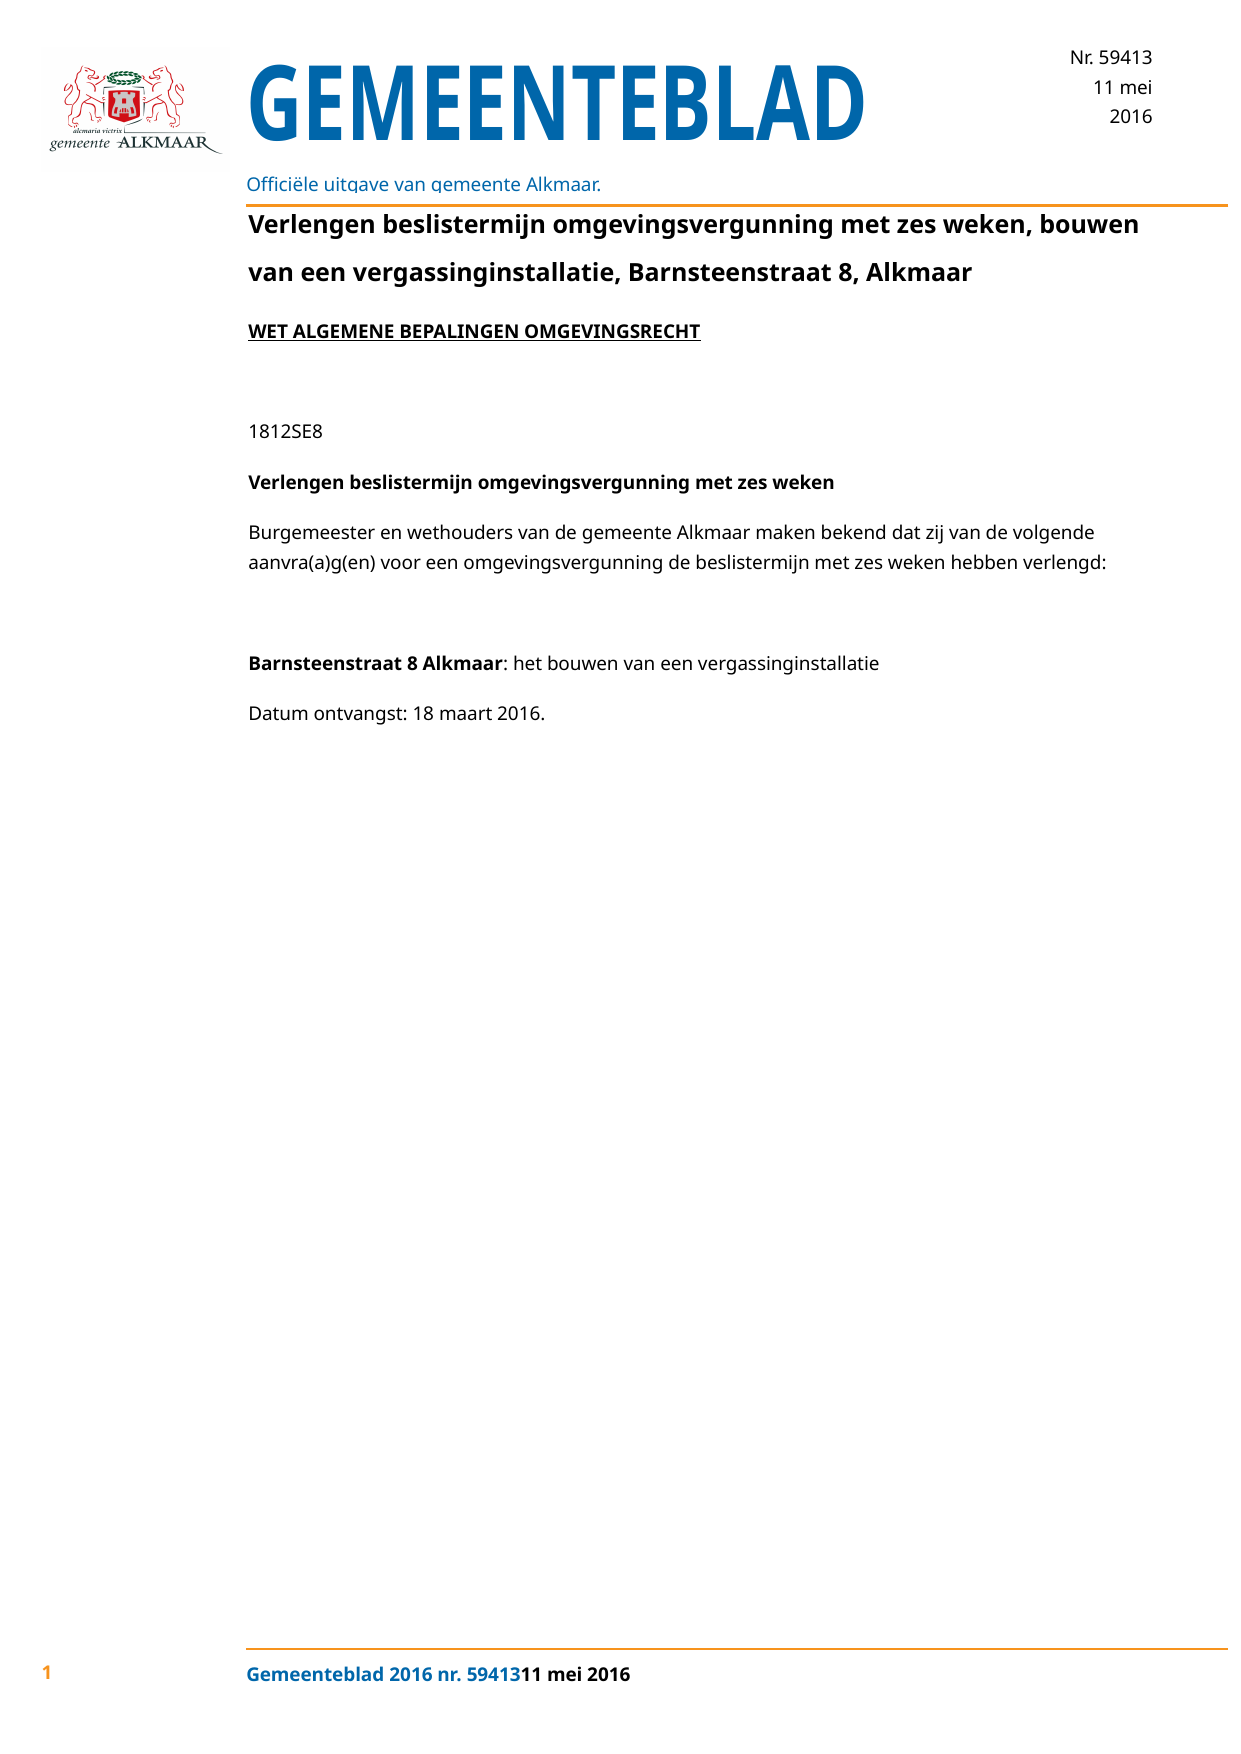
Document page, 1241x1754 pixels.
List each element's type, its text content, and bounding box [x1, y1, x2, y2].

text Verlengen beslistermijn omgevingsvergunning met zes weken, bouwen van een vergassinginstallatie, Barnsteenstraat 8, Alkmaar [248, 207, 1152, 288]
text Datum ontvangst: 18 maart 2016. [248, 700, 1152, 726]
text Burgemeester en wethouders van de gemeente Alkmaar maken bekend dat zij van de volgende aanvra(a)g(en) voor een omgevingsvergunning de beslistermijn met zes weken hebben verlengd: [248, 519, 1152, 575]
text Barnsteenstraat 8 Alkmaar: het bouwen van een vergassinginstallatie [248, 650, 1152, 676]
text Verlengen beslistermijn omgevingsvergunning met zes weken [248, 469, 1152, 495]
picture [41, 47, 231, 172]
text WET ALGEMENE BEPALINGEN OMGEVINGSRECHT [248, 318, 1152, 344]
text 1812SE8 [248, 419, 1152, 444]
